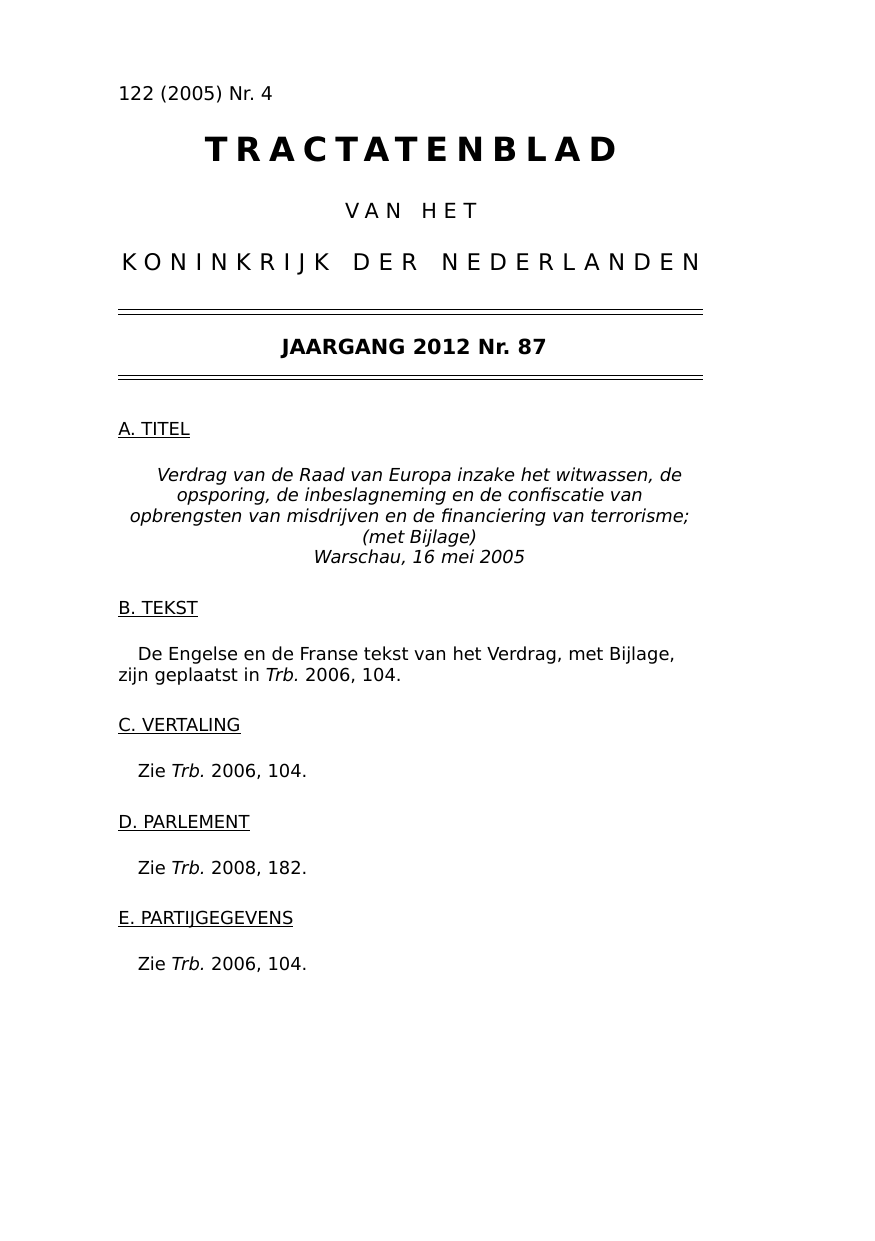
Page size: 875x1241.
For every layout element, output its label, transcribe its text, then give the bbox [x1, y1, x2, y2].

subtitle A. TITEL [118, 419, 703, 439]
subtitle B. TEKST [118, 598, 703, 619]
text Zie Trb. 2006, 104. [118, 761, 703, 782]
subtitle C. VERTALING [118, 715, 703, 736]
subtitle D. PARLEMENT [118, 812, 703, 832]
text TRACTATENBLAD [118, 130, 703, 169]
text Zie Trb. 2006, 104. [118, 954, 703, 975]
text JAARGANG 2012 Nr. 87 [118, 335, 703, 359]
text KONINKRIJK DER NEDERLANDEN [118, 249, 703, 276]
text Zie Trb. 2008, 182. [118, 857, 703, 878]
subtitle E. PARTIJGEGEVENS [118, 908, 703, 929]
text De Engelse en de Franse tekst van het Verdrag, met Bijlage, zijn geplaatst in Trb. 2006, 104. [118, 644, 703, 685]
text Warschau, 16 mei 2005 [118, 547, 703, 568]
text VAN HET [118, 199, 703, 223]
text 122 (2005) Nr. 4 [118, 83, 703, 105]
text (met Bijlage) [118, 527, 703, 547]
text Verdrag van de Raad van Europa inzake het witwassen, de opsporing, de inbeslagneming en de confiscatie van opbrengsten van misdrijven en de financiering van terrorisme; [118, 464, 703, 527]
